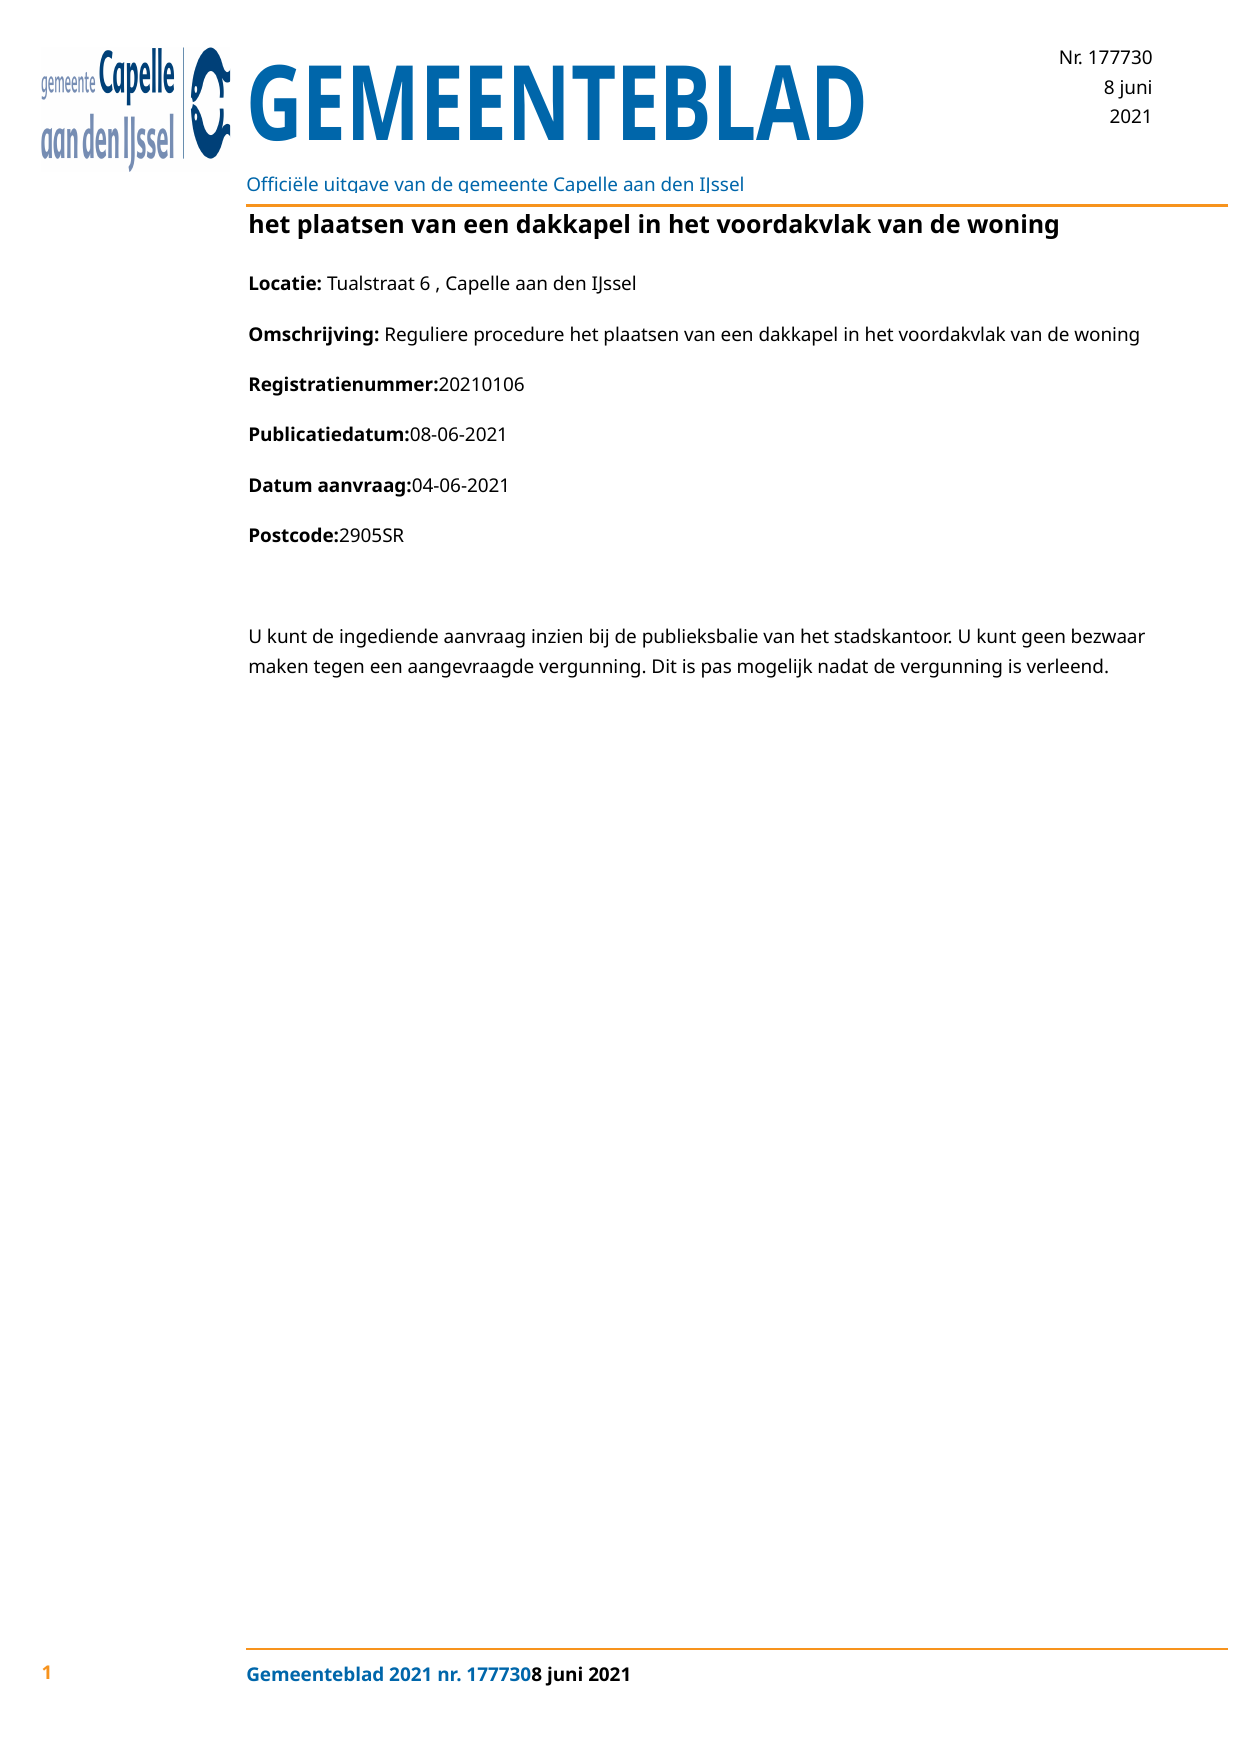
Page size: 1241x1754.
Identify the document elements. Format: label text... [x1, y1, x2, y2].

text U kunt de ingediende aanvraag inzien bij de publieksbalie van het stadskantoor. U kunt geen bezwaar maken tegen een aangevraagde vergunning. Dit is pas mogelijk nadat de vergunning is verleend. [248, 623, 1152, 678]
text Datum aanvraag:04-06-2021 [248, 472, 1152, 498]
text Publicatiedatum:08-06-2021 [248, 422, 1152, 447]
text Registratienummer:20210106 [248, 371, 1152, 397]
text Omschrijving: Reguliere procedure het plaatsen van een dakkapel in het voordakvlak van de woning [248, 321, 1152, 346]
text Postcode:2905SR [248, 522, 1152, 548]
text Locatie: Tualstraat 6 , Capelle aan den IJssel [248, 270, 1152, 296]
text het plaatsen van een dakkapel in het voordakvlak van de woning [248, 207, 1152, 241]
picture [41, 47, 231, 172]
